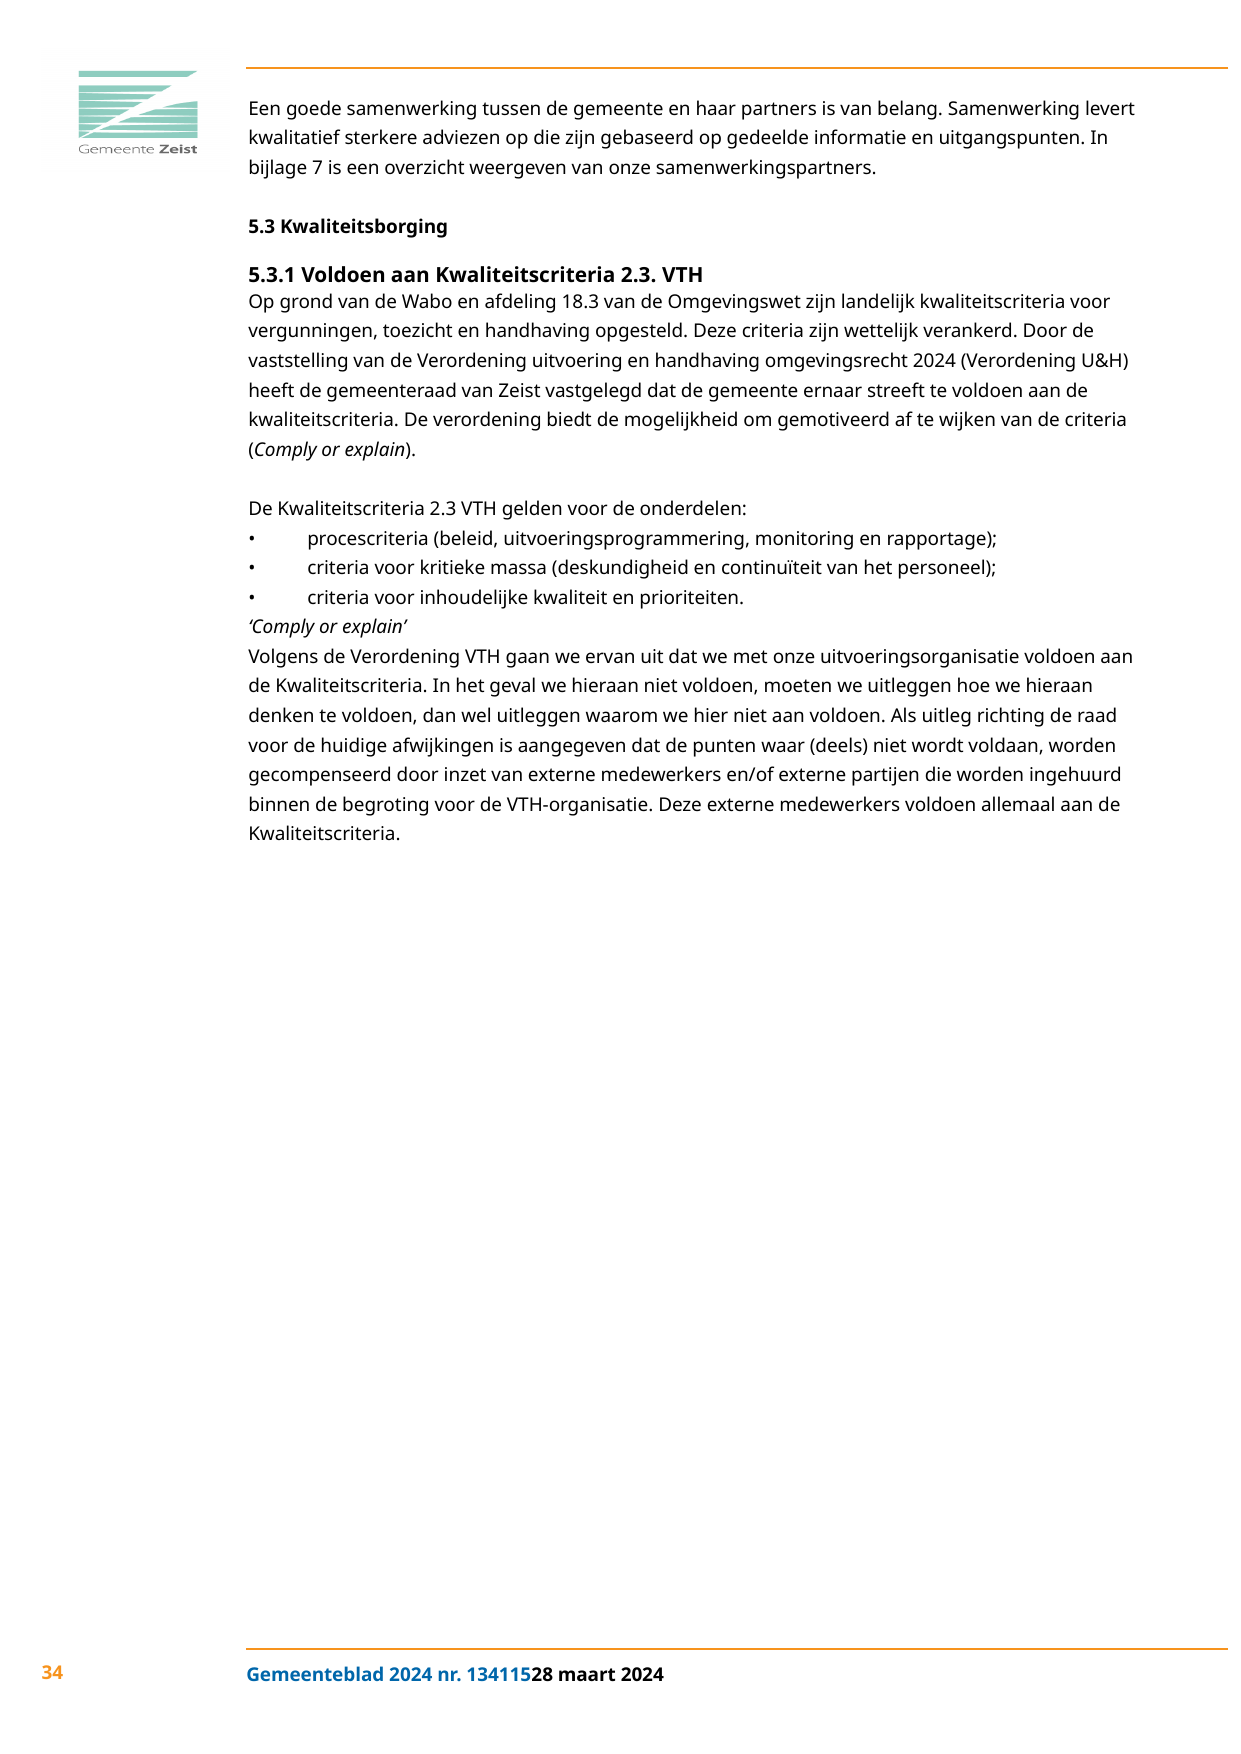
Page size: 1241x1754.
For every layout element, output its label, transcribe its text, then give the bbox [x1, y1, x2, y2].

text 5.3.1 Voldoen aan Kwaliteitscriteria 2.3. VTH [248, 260, 1152, 288]
text Volgens de Verordening VTH gaan we ervan uit dat we met onze uitvoeringsorganisatie voldoen aan de Kwaliteitscriteria. In het geval we hieraan niet voldoen, moeten we uitleggen hoe we hieraan denken te voldoen, dan wel uitleggen waarom we hier niet aan voldoen. Als uitleg richting de raad voor de huidige afwijkingen is aangegeven dat de punten waar (deels) niet wordt voldaan, worden gecompenseerd door inzet van externe medewerkers en/of externe partijen die worden ingehuurd binnen de begroting voor de VTH-organisatie. Deze externe medewerkers voldoen allemaal aan de Kwaliteitscriteria. [248, 643, 1152, 846]
list criteria voor inhoudelijke kwaliteit en prioriteiten. [248, 584, 1152, 610]
text 5.3 Kwaliteitsborging [248, 213, 1152, 239]
list procescriteria (beleid, uitvoeringsprogrammering, monitoring en rapportage); [248, 525, 1152, 551]
picture [41, 47, 231, 172]
list criteria voor kritieke massa (deskundigheid en continuïteit van het personeel); [248, 554, 1152, 580]
text Op grond van de Wabo en afdeling 18.3 van de Omgevingswet zijn landelijk kwaliteitscriteria voor vergunningen, toezicht en handhaving opgesteld. Deze criteria zijn wettelijk verankerd. Door de vaststelling van de Verordening uitvoering en handhaving omgevingsrecht 2024 (Verordening U&H) heeft de gemeenteraad van Zeist vastgelegd dat de gemeente ernaar streeft te voldoen aan de kwaliteitscriteria. De verordening biedt de mogelijkheid om gemotiveerd af te wijken van de criteria (Comply or explain). [248, 288, 1152, 462]
text De Kwaliteitscriteria 2.3 VTH gelden voor de onderdelen: [248, 495, 1152, 521]
text Een goede samenwerking tussen de gemeente en haar partners is van belang. Samenwerking levert kwalitatief sterkere adviezen op die zijn gebaseerd op gedeelde informatie en uitgangspunten. In bijlage 7 is een overzicht weergeven van onze samenwerkingspartners. [248, 95, 1152, 180]
text ‘Comply or explain’ [248, 613, 1152, 639]
